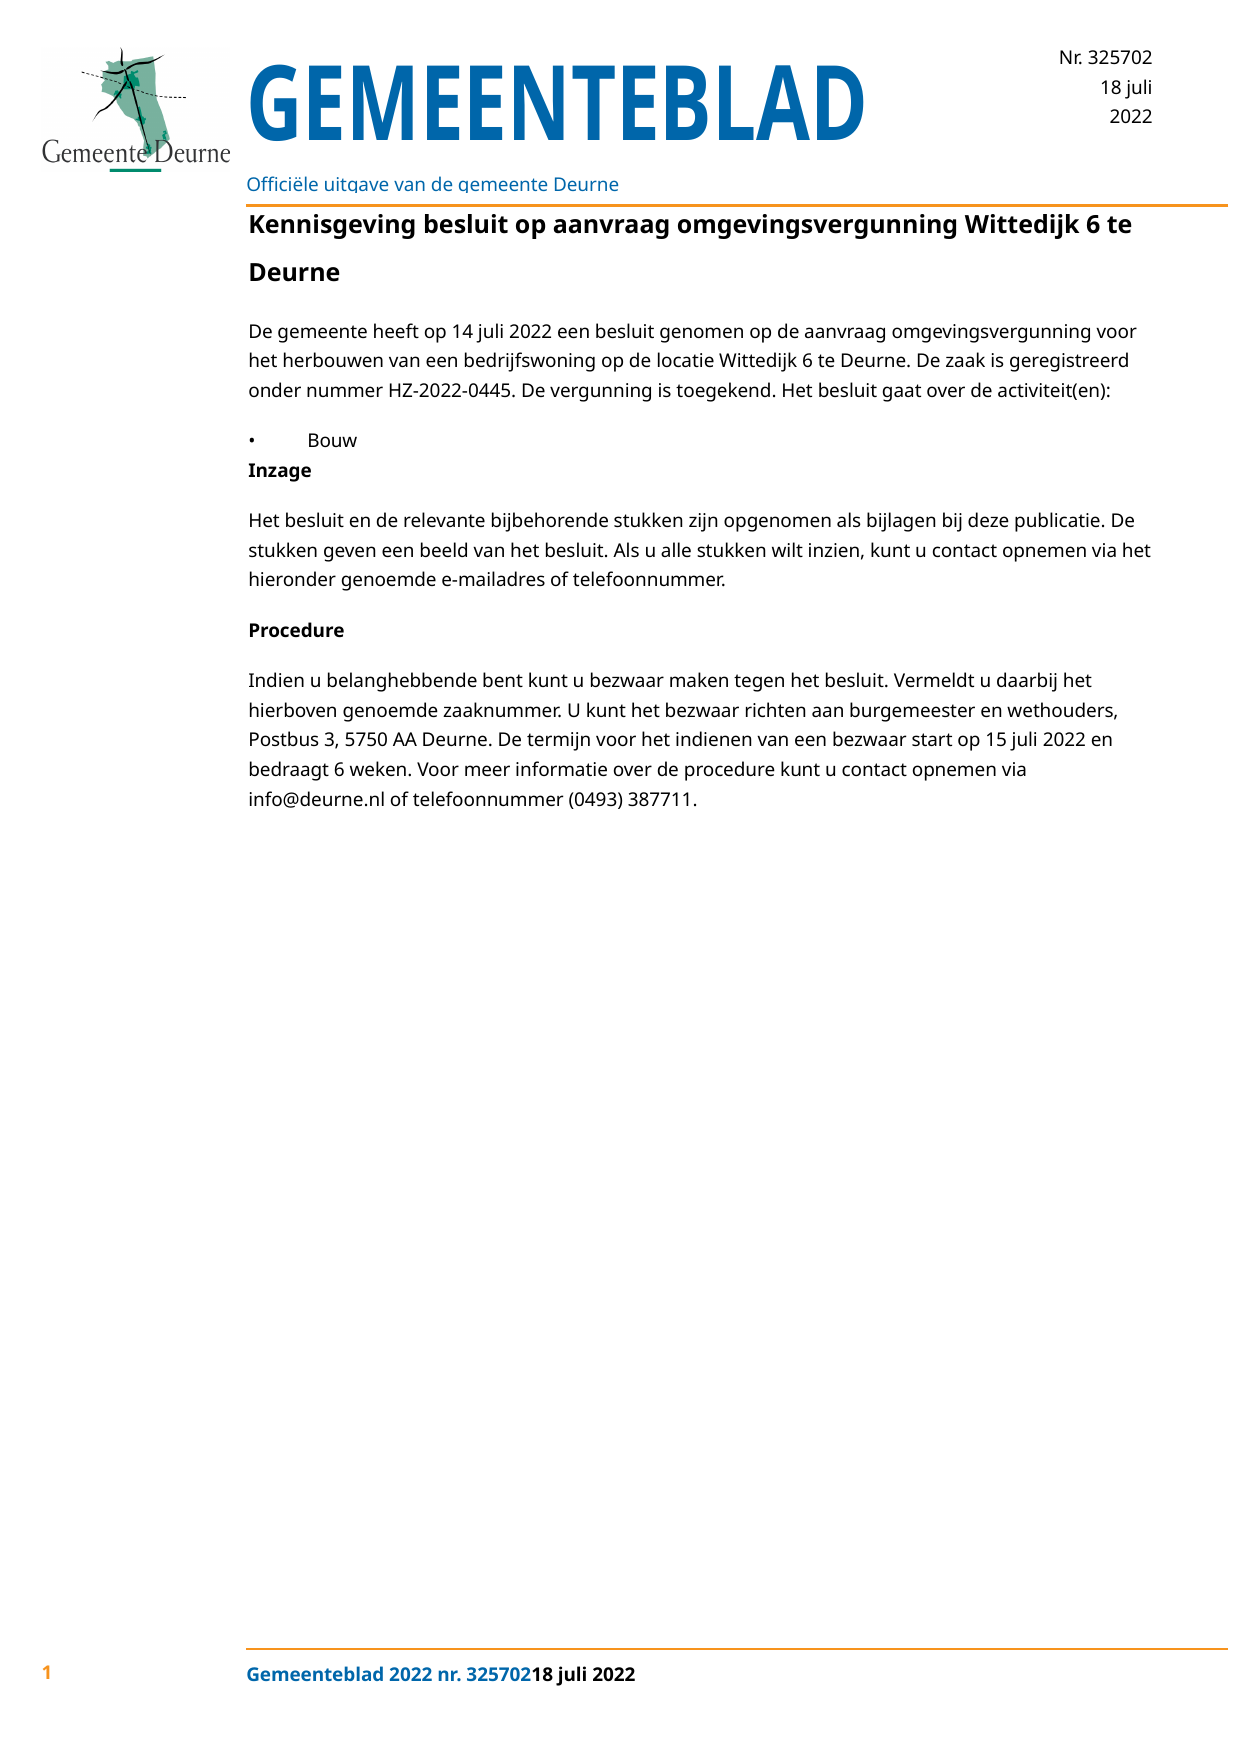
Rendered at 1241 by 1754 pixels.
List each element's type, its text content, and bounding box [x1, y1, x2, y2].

text Inzage [248, 457, 1152, 483]
picture [41, 47, 231, 172]
text Indien u belanghebbende bent kunt u bezwaar maken tegen het besluit. Vermeldt u daarbij het hierboven genoemde zaaknummer. U kunt het bezwaar richten aan burgemeester en wethouders, Postbus 3, 5750 AA Deurne. De termijn voor het indienen van een bezwaar start op 15 juli 2022 en bedraagt 6 weken. Voor meer informatie over de procedure kunt u contact opnemen via info@deurne.nl of telefoonnummer (0493) 387711. [248, 667, 1152, 812]
text Kennisgeving besluit op aanvraag omgevingsvergunning Wittedijk 6 te Deurne [248, 207, 1152, 288]
text De gemeente heeft op 14 juli 2022 een besluit genomen op de aanvraag omgevingsvergunning voor het herbouwen van een bedrijfswoning op de locatie Wittedijk 6 te Deurne. De zaak is geregistreerd onder nummer HZ-2022-0445. De vergunning is toegekend. Het besluit gaat over de activiteit(en): [248, 318, 1152, 403]
text Procedure [248, 617, 1152, 643]
text Het besluit en de relevante bijbehorende stukken zijn opgenomen als bijlagen bij deze publicatie. De stukken geven een beeld van het besluit. Als u alle stukken wilt inzien, kunt u contact opnemen via het hieronder genoemde e-mailadres of telefoonnummer. [248, 507, 1152, 592]
list Bouw [248, 427, 1152, 453]
